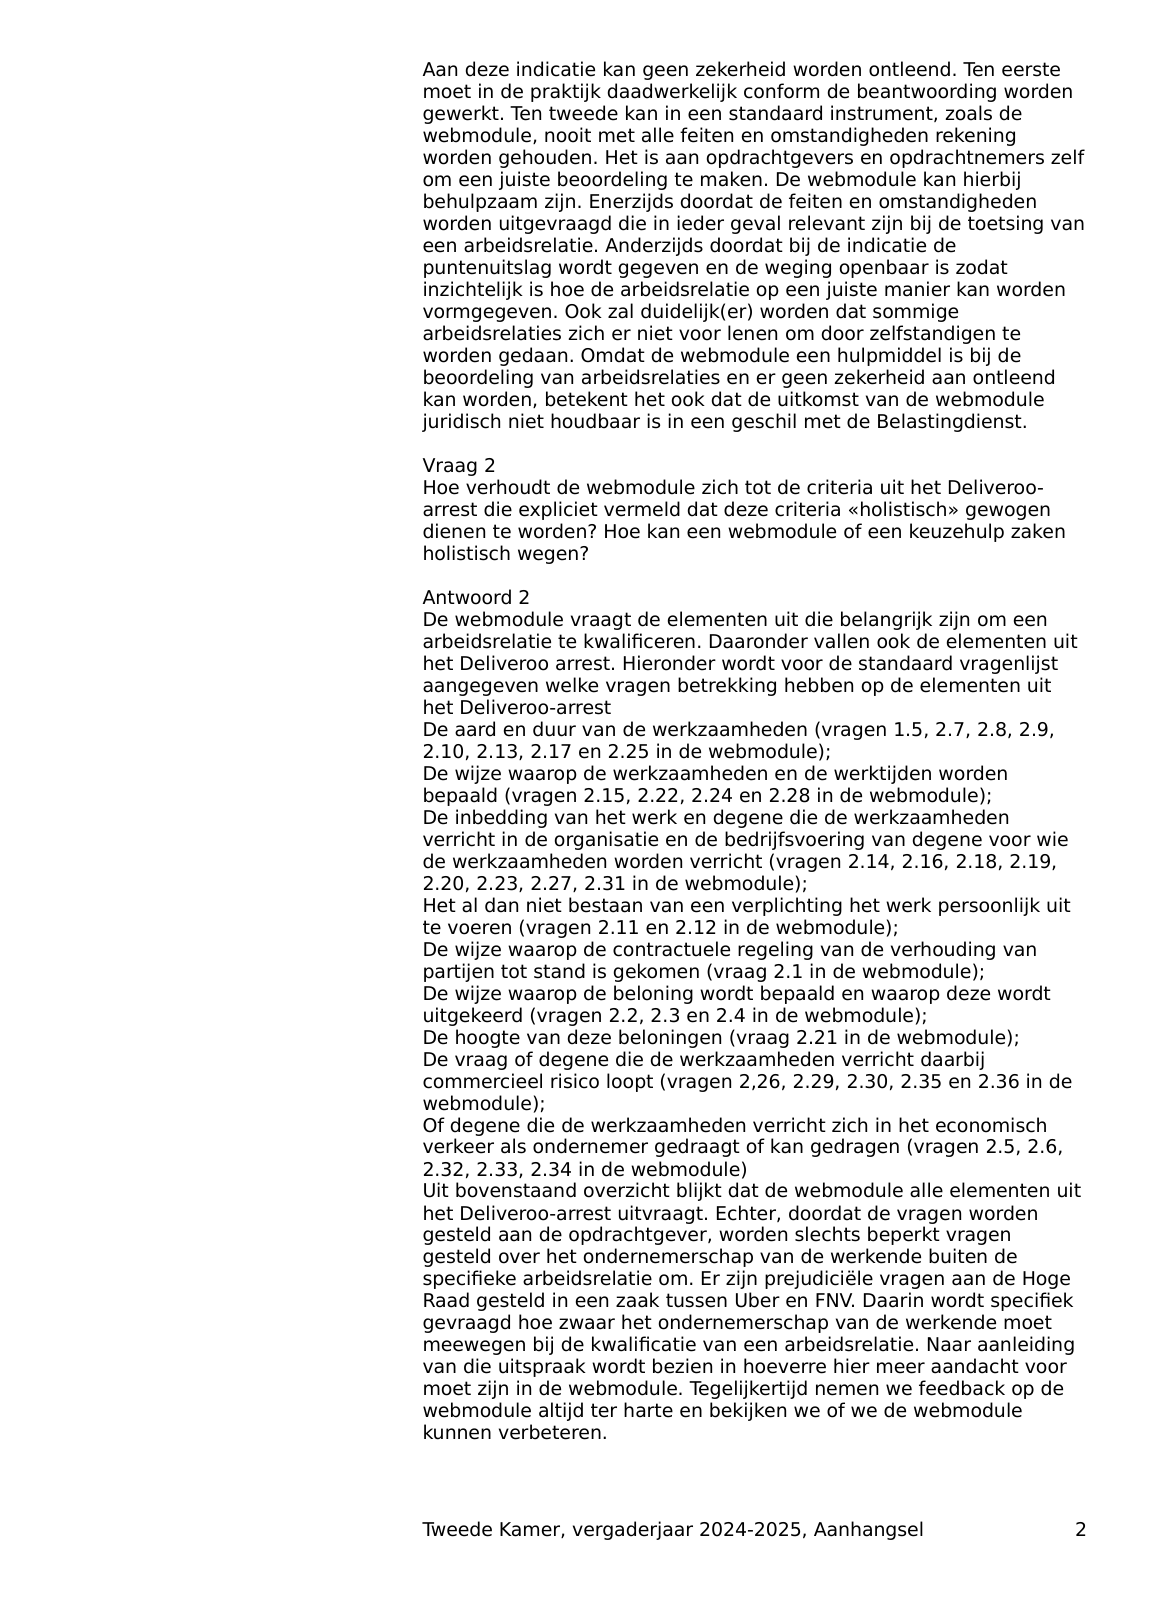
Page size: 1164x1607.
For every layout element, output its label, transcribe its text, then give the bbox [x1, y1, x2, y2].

text Uit bovenstaand overzicht blijkt dat de webmodule alle elementen uit het Deliveroo-arrest uitvraagt. Echter, doordat de vragen worden gesteld aan de opdrachtgever, worden slechts beperkt vragen gesteld over het ondernemerschap van de werkende buiten de specifieke arbeidsrelatie om. Er zijn prejudiciële vragen aan de Hoge Raad gesteld in een zaak tussen Uber en FNV. Daarin wordt specifiek gevraagd hoe zwaar het ondernemerschap van de werkende moet meewegen bij de kwalificatie van een arbeidsrelatie. Naar aanleiding van die uitspraak wordt bezien in hoeverre hier meer aandacht voor moet zijn in de webmodule. Tegelijkertijd nemen we feedback op de webmodule altijd ter harte en bekijken we of we de webmodule kunnen verbeteren. [422, 1180, 1087, 1444]
text De vraag of degene die de werkzaamheden verricht daarbij commercieel risico loopt (vragen 2,26, 2.29, 2.30, 2.35 en 2.36 in de webmodule); [422, 1048, 1087, 1114]
text De wijze waarop de contractuele regeling van de verhouding van partijen tot stand is gekomen (vraag 2.1 in de webmodule); [422, 939, 1087, 983]
text Het al dan niet bestaan van een verplichting het werk persoonlijk uit te voeren (vragen 2.11 en 2.12 in de webmodule); [422, 895, 1087, 939]
text De hoogte van deze beloningen (vraag 2.21 in de webmodule); [422, 1027, 1087, 1048]
text De webmodule vraagt de elementen uit die belangrijk zijn om een arbeidsrelatie te kwalificeren. Daaronder vallen ook de elementen uit het Deliveroo arrest. Hieronder wordt voor de standaard vragenlijst aangegeven welke vragen betrekking hebben op de elementen uit het Deliveroo-arrest [422, 609, 1087, 719]
text De wijze waarop de beloning wordt bepaald en waarop deze wordt uitgekeerd (vragen 2.2, 2.3 en 2.4 in de webmodule); [422, 983, 1087, 1027]
text Hoe verhoudt de webmodule zich tot de criteria uit het Deliveroo-arrest die expliciet vermeld dat deze criteria «holistisch» gewogen dienen te worden? Hoe kan een webmodule of een keuzehulp zaken holistisch wegen? [422, 477, 1087, 565]
text Of degene die de werkzaamheden verricht zich in het economisch verkeer als ondernemer gedraagt of kan gedragen (vragen 2.5, 2.6, 2.32, 2.33, 2.34 in de webmodule) [422, 1114, 1087, 1180]
text De inbedding van het werk en degene die de werkzaamheden verricht in de organisatie en de bedrijfsvoering van degene voor wie de werkzaamheden worden verricht (vragen 2.14, 2.16, 2.18, 2.19, 2.20, 2.23, 2.27, 2.31 in de webmodule); [422, 807, 1087, 895]
text Aan deze indicatie kan geen zekerheid worden ontleend. Ten eerste moet in de praktijk daadwerkelijk conform de beantwoording worden gewerkt. Ten tweede kan in een standaard instrument, zoals de webmodule, nooit met alle feiten en omstandigheden rekening worden gehouden. Het is aan opdrachtgevers en opdrachtnemers zelf om een juiste beoordeling te maken. De webmodule kan hierbij behulpzaam zijn. Enerzijds doordat de feiten en omstandigheden worden uitgevraagd die in ieder geval relevant zijn bij de toetsing van een arbeidsrelatie. Anderzijds doordat bij de indicatie de puntenuitslag wordt gegeven en de weging openbaar is zodat inzichtelijk is hoe de arbeidsrelatie op een juiste manier kan worden vormgegeven. Ook zal duidelijk(er) worden dat sommige arbeidsrelaties zich er niet voor lenen om door zelfstandigen te worden gedaan. Omdat de webmodule een hulpmiddel is bij de beoordeling van arbeidsrelaties en er geen zekerheid aan ontleend kan worden, betekent het ook dat de uitkomst van de webmodule juridisch niet houdbaar is in een geschil met de Belastingdienst. [422, 59, 1087, 433]
text Antwoord 2 [422, 587, 1087, 609]
text De wijze waarop de werkzaamheden en de werktijden worden bepaald (vragen 2.15, 2.22, 2.24 en 2.28 in de webmodule); [422, 763, 1087, 807]
text De aard en duur van de werkzaamheden (vragen 1.5, 2.7, 2.8, 2.9, 2.10, 2.13, 2.17 en 2.25 in de webmodule); [422, 719, 1087, 763]
text Vraag 2 [422, 455, 1087, 477]
